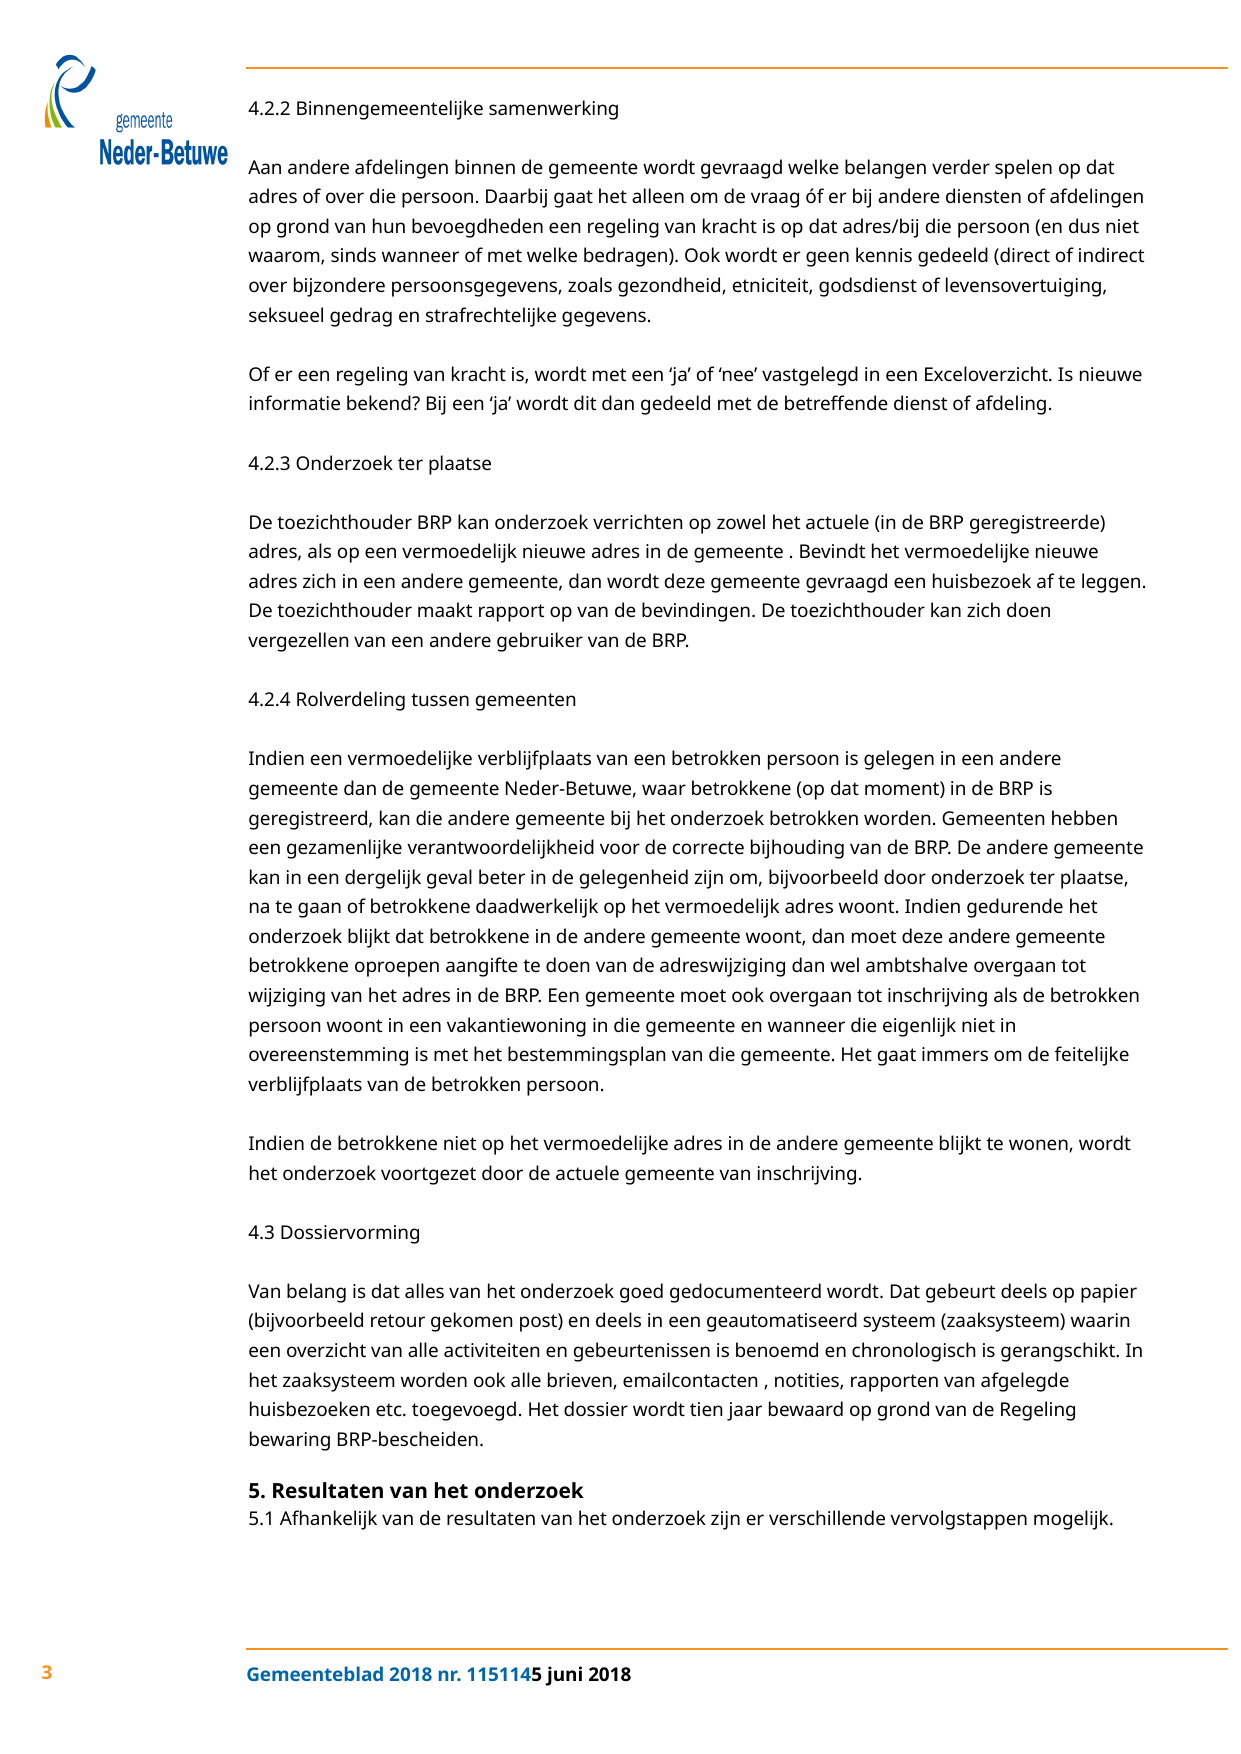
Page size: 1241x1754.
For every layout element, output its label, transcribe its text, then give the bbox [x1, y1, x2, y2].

text 5. Resultaten van het onderzoek [248, 1476, 1152, 1505]
text Indien de betrokkene niet op het vermoedelijke adres in de andere gemeente blijkt te wonen, wordt het onderzoek voortgezet door de actuele gemeente van inschrijving. [248, 1130, 1152, 1186]
picture [41, 47, 231, 172]
text Van belang is dat alles van het onderzoek goed gedocumenteerd wordt. Dat gebeurt deels op papier (bijvoorbeeld retour gekomen post) en deels in een geautomatiseerd systeem (zaaksysteem) waarin een overzicht van alle activiteiten en gebeurtenissen is benoemd en chronologisch is gerangschikt. In het zaaksysteem worden ook alle brieven, emailcontacten , notities, rapporten van afgelegde huisbezoeken etc. toegevoegd. Het dossier wordt tien jaar bewaard op grond van de Regeling bewaring BRP-bescheiden. [248, 1278, 1152, 1452]
text 4.2.3 Onderzoek ter plaatse [248, 450, 1152, 476]
text 5.1 Afhankelijk van de resultaten van het onderzoek zijn er verschillende vervolgstappen mogelijk. [248, 1505, 1152, 1531]
text De toezichthouder BRP kan onderzoek verrichten op zowel het actuele (in de BRP geregistreerde) adres, als op een vermoedelijk nieuwe adres in de gemeente . Bevindt het vermoedelijke nieuwe adres zich in een andere gemeente, dan wordt deze gemeente gevraagd een huisbezoek af te leggen. De toezichthouder maakt rapport op van de bevindingen. De toezichthouder kan zich doen vergezellen van een andere gebruiker van de BRP. [248, 509, 1152, 653]
text 4.3 Dossiervorming [248, 1219, 1152, 1245]
text Aan andere afdelingen binnen de gemeente wordt gevraagd welke belangen verder spelen op dat adres of over die persoon. Daarbij gaat het alleen om de vraag óf er bij andere diensten of afdelingen op grond van hun bevoegdheden een regeling van kracht is op dat adres/bij die persoon (en dus niet waarom, sinds wanneer of met welke bedragen). Ook wordt er geen kennis gedeeld (direct of indirect over bijzondere persoonsgegevens, zoals gezondheid, etniciteit, godsdienst of levensovertuiging, seksueel gedrag en strafrechtelijke gegevens. [248, 154, 1152, 328]
text 4.2.2 Binnengemeentelijke samenwerking [248, 95, 1152, 121]
text Of er een regeling van kracht is, wordt met een ‘ja’ of ‘nee’ vastgelegd in een Exceloverzicht. Is nieuwe informatie bekend? Bij een ‘ja’ wordt dit dan gedeeld met de betreffende dienst of afdeling. [248, 361, 1152, 416]
text Indien een vermoedelijke verblijfplaats van een betrokken persoon is gelegen in een andere gemeente dan de gemeente Neder-Betuwe, waar betrokkene (op dat moment) in de BRP is geregistreerd, kan die andere gemeente bij het onderzoek betrokken worden. Gemeenten hebben een gezamenlijke verantwoordelijkheid voor de correcte bijhouding van de BRP. De andere gemeente kan in een dergelijk geval beter in de gelegenheid zijn om, bijvoorbeeld door onderzoek ter plaatse, na te gaan of betrokkene daadwerkelijk op het vermoedelijk adres woont. Indien gedurende het onderzoek blijkt dat betrokkene in de andere gemeente woont, dan moet deze andere gemeente betrokkene oproepen aangifte te doen van de adreswijziging dan wel ambtshalve overgaan tot wijziging van het adres in de BRP. Een gemeente moet ook overgaan tot inschrijving als de betrokken persoon woont in een vakantiewoning in die gemeente en wanneer die eigenlijk niet in overeenstemming is met het bestemmingsplan van die gemeente. Het gaat immers om de feitelijke verblijfplaats van de betrokken persoon. [248, 746, 1152, 1097]
text 4.2.4 Rolverdeling tussen gemeenten [248, 686, 1152, 712]
